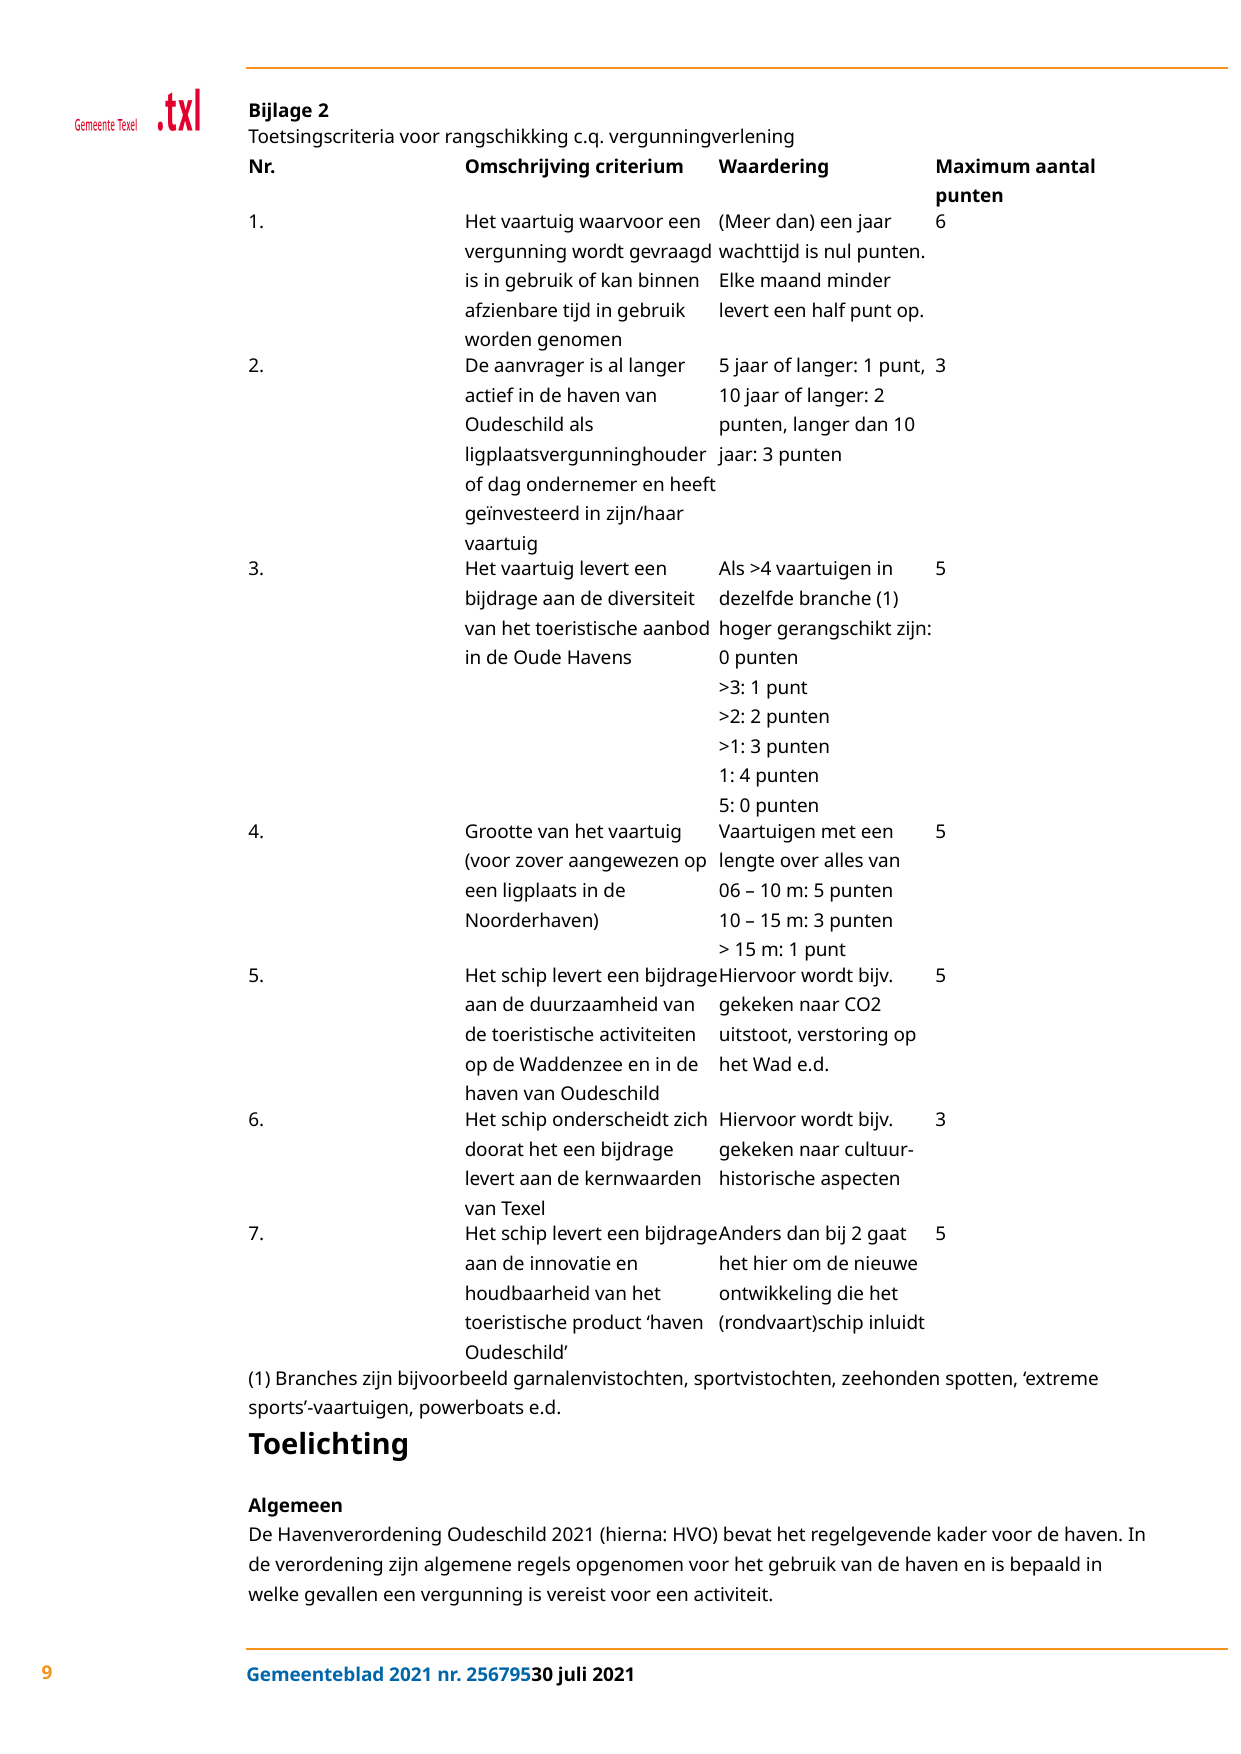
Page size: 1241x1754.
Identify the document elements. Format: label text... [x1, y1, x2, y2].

picture [41, 47, 231, 172]
table_cell Anders dan bij 2 gaat het hier om de nieuwe ontwikkeling die het (rondvaart)schip inluidt [719, 1221, 935, 1365]
text De Havenverordening Oudeschild 2021 (hierna: HVO) bevat het regelgevende kader voor de haven. In de verordening zijn algemene regels opgenomen voor het gebruik van de haven en is bepaald in welke gevallen een vergunning is vereist voor een activiteit. [248, 1522, 1152, 1607]
table_cell 6. [248, 1106, 464, 1221]
table_cell 4. [248, 818, 464, 962]
text Algemeen [248, 1492, 1152, 1518]
table_cell Het vaartuig waarvoor een vergunning wordt gevraagd is in gebruik of kan binnen afzienbare tijd in gebruik worden genomen [465, 208, 719, 352]
table_cell 5 [935, 1221, 1152, 1365]
table_cell De aanvrager is al langer actief in de haven van Oudeschild als ligplaatsvergunninghouder of dag ondernemer en heeft geïnvesteerd in zijn/haar vaartuig [465, 353, 719, 556]
table_cell Als >4 vaartuigen in dezelfde branche (1) hoger gerangschikt zijn: 0 punten >3: 1 punt >2: 2 punten >1: 3 punten 1: 4 punten 5: 0 punten [719, 556, 935, 818]
table_cell Hiervoor wordt bijv. gekeken naar CO2 uitstoot, verstoring op het Wad e.d. [719, 962, 935, 1106]
table_cell 3. [248, 556, 464, 818]
table_header Nr. [248, 153, 464, 208]
table_cell 2. [248, 353, 464, 556]
table_cell 5. [248, 962, 464, 1106]
table_cell 3 [935, 1106, 1152, 1221]
table_cell 5 [935, 962, 1152, 1106]
table_cell 3 [935, 353, 1152, 556]
table_header Waardering [719, 153, 935, 208]
table_cell 7. [248, 1221, 464, 1365]
table_cell 5 [935, 556, 1152, 818]
table_cell 5 [935, 818, 1152, 962]
table_cell 1. [248, 208, 464, 352]
text Toetsingscriteria voor rangschikking c.q. vergunningverlening [248, 123, 1152, 149]
table_cell 6 [935, 208, 1152, 352]
table_cell (1) Branches zijn bijvoorbeeld garnalenvistochten, sportvistochten, zeehonden spotten, ‘extreme sports’-vaartuigen, powerboats e.d. [248, 1365, 1152, 1420]
table_cell Het schip levert een bijdrage aan de duurzaamheid van de toeristische activiteiten op de Waddenzee en in de haven van Oudeschild [465, 962, 719, 1106]
table_cell (Meer dan) een jaar wachttijd is nul punten. Elke maand minder levert een half punt op. [719, 208, 935, 352]
table_cell Het schip levert een bijdrage aan de innovatie en houdbaarheid van het toeristische product ‘haven Oudeschild’ [465, 1221, 719, 1365]
table_header Maximum aantal punten [935, 153, 1152, 208]
table_cell Hiervoor wordt bijv. gekeken naar cultuur-historische aspecten [719, 1106, 935, 1221]
table_cell Het vaartuig levert een bijdrage aan de diversiteit van het toeristische aanbod in de Oude Havens [465, 556, 719, 818]
table_header Omschrijving criterium [465, 153, 719, 208]
table_cell Grootte van het vaartuig (voor zover aangewezen op een ligplaats in de Noorderhaven) [465, 818, 719, 962]
table_cell 5 jaar of langer: 1 punt, 10 jaar of langer: 2 punten, langer dan 10 jaar: 3 punten [719, 353, 935, 556]
table_cell Het schip onderscheidt zich doorat het een bijdrage levert aan de kernwaarden van Texel [465, 1106, 719, 1221]
text Toelichting [248, 1423, 1152, 1463]
table_cell Vaartuigen met een lengte over alles van 06 – 10 m: 5 punten 10 – 15 m: 3 punten > 15 m: 1 punt [719, 818, 935, 962]
text Bijlage 2 [248, 95, 1152, 123]
